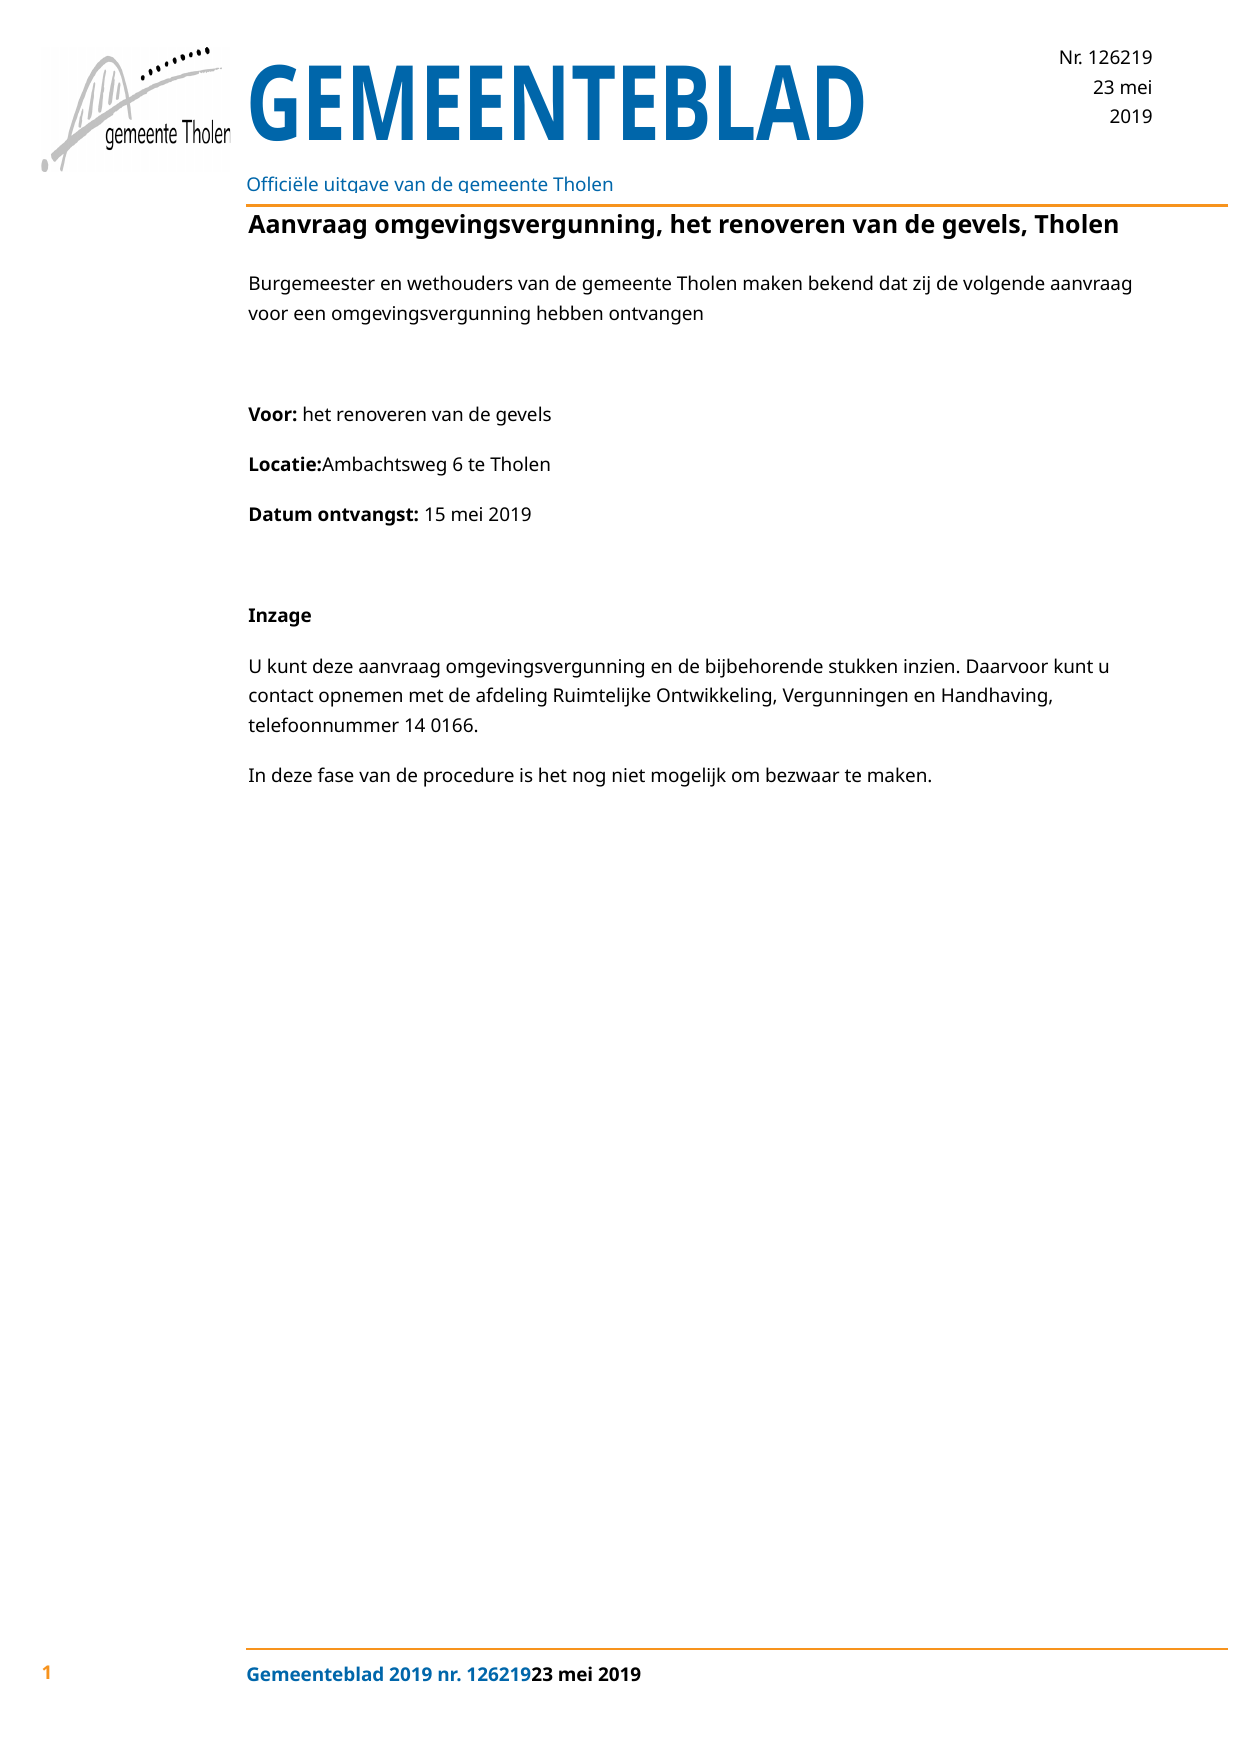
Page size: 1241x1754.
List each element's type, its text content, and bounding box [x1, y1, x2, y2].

text U kunt deze aanvraag omgevingsvergunning en de bijbehorende stukken inzien. Daarvoor kunt u contact opnemen met de afdeling Ruimtelijke Ontwikkeling, Vergunningen en Handhaving, telefoonnummer 14 0166. [248, 653, 1152, 738]
picture [41, 47, 231, 172]
text Locatie:Ambachtsweg 6 te Tholen [248, 451, 1152, 477]
text Burgemeester en wethouders van de gemeente Tholen maken bekend dat zij de volgende aanvraag voor een omgevingsvergunning hebben ontvangen [248, 270, 1152, 326]
text Datum ontvangst: ­15 mei 2019 [248, 502, 1152, 527]
text Voor:­ het renoveren van de gevels [248, 401, 1152, 426]
text Aanvraag omgevingsvergunning, het renoveren van de gevels, Tholen [248, 207, 1152, 241]
text Inzage [248, 602, 1152, 628]
text In deze fase van de procedure is het nog niet mogelijk om bezwaar te maken. [248, 762, 1152, 788]
